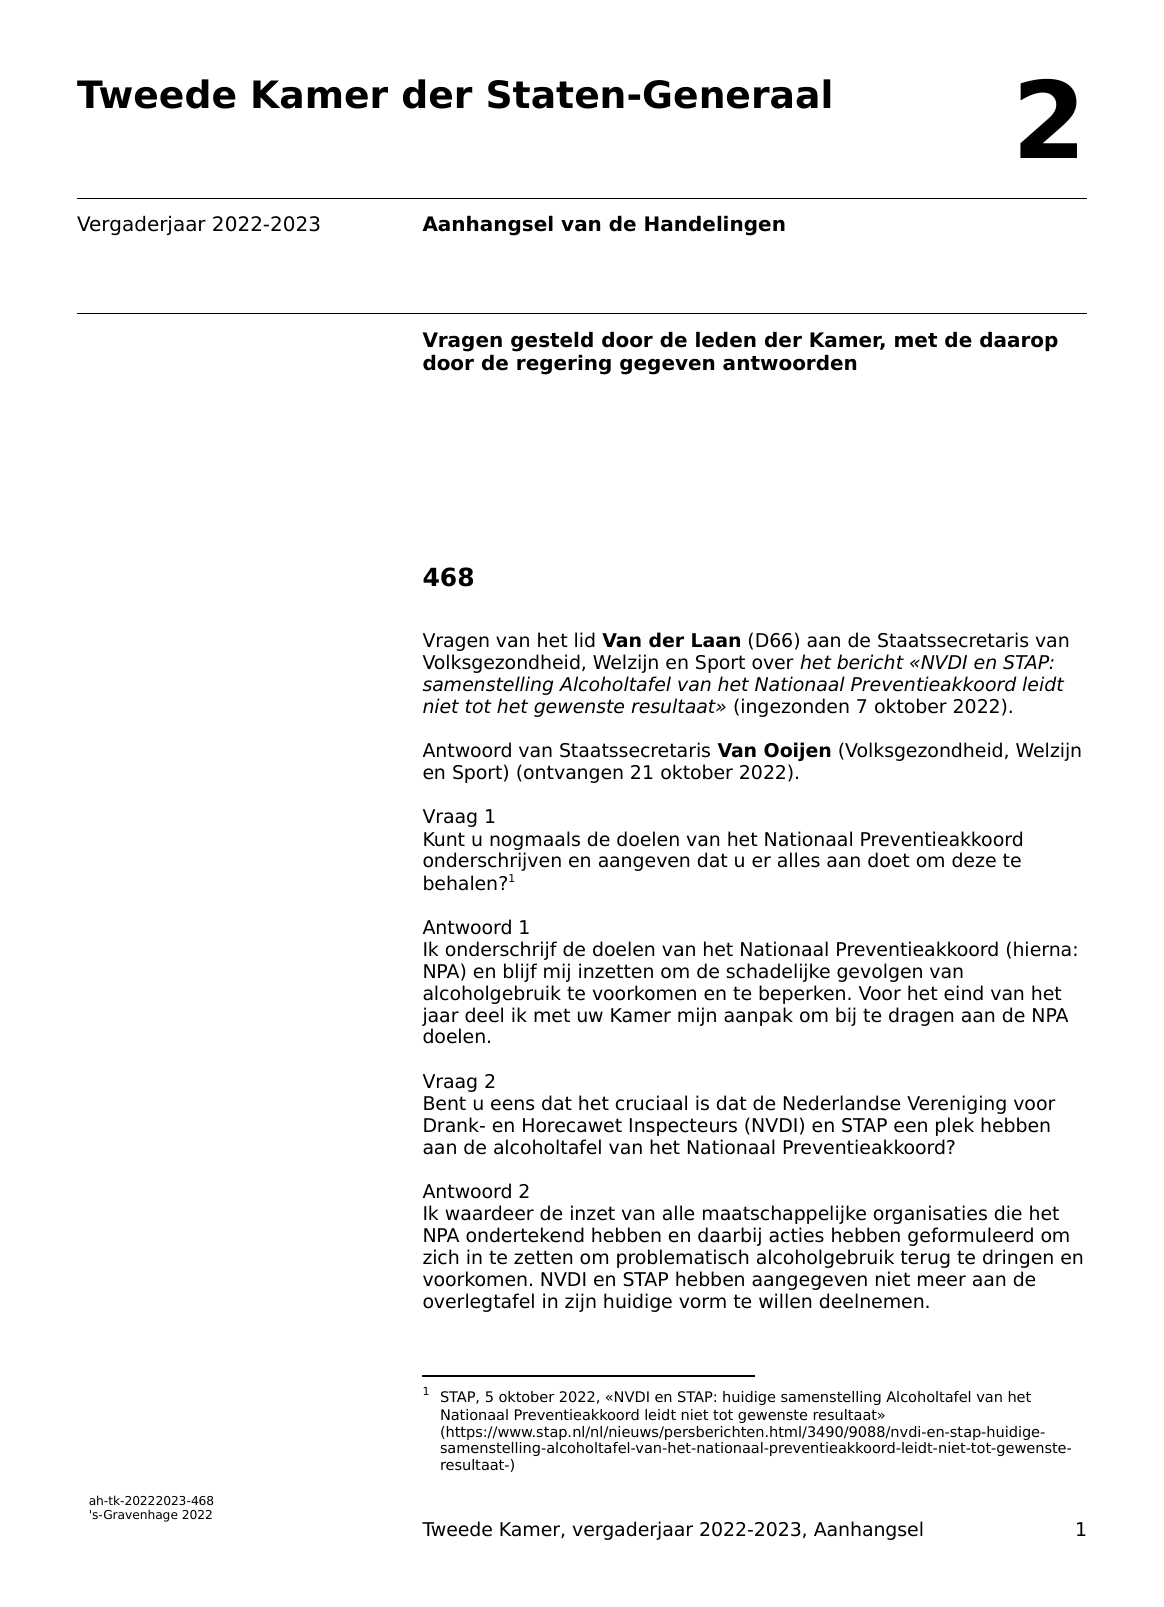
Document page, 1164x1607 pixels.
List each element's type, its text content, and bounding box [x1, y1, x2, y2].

text Vragen van het lid Van der Laan (D66) aan de Staatssecretaris van Volksgezondheid, Welzijn en Sport over het bericht «NVDI en STAP: samenstelling Alcoholtafel van het Nationaal Preventieakkoord leidt niet tot het gewenste resultaat» (ingezonden 7 oktober 2022). [422, 630, 1087, 718]
text 468 [422, 563, 1087, 592]
text Vraag 1 [422, 806, 1087, 828]
table_header 2 [886, 59, 1087, 198]
text Antwoord 2 [422, 1181, 1087, 1203]
table_cell Vergaderjaar 2022-2023 [77, 199, 422, 313]
text ah-tk-20222023-468 [88, 1494, 323, 1508]
text Ik waardeer de inzet van alle maatschappelijke organisaties die het NPA ondertekend hebben en daarbij acties hebben geformuleerd om zich in te zetten om problematisch alcoholgebruik terug te dringen en voorkomen. NVDI en STAP hebben aangegeven niet meer aan de overlegtafel in zijn huidige vorm te willen deelnemen. [422, 1203, 1087, 1313]
text STAP, 5 oktober 2022, «NVDI en STAP: huidige samenstelling Alcoholtafel van het Nationaal Preventieakkoord leidt niet tot gewenste resultaat» (https://www.stap.nl/nl/nieuws/persberichten.html/3490/9088/nvdi-en-stap-huidige-samenstelling-alcoholtafel-van-het-nationaal-preventieakkoord-leidt-niet-tot-gewenste-resultaat-) [422, 1385, 1087, 1474]
table_cell Aanhangsel van de Handelingen [422, 199, 1087, 313]
table_header Tweede Kamer der Staten-Generaal [77, 59, 886, 198]
text Antwoord van Staatssecretaris Van Ooijen (Volksgezondheid, Welzijn en Sport) (ontvangen 21 oktober 2022). [422, 740, 1087, 784]
table_cell Vragen gesteld door de leden der Kamer, met de daarop door de regering gegeven antwoorden [422, 314, 1087, 375]
text Kunt u nogmaals de doelen van het Nationaal Preventieakkoord onderschrijven en aangeven dat u er alles aan doet om deze te behalen? [422, 828, 1087, 894]
text Antwoord 1 [422, 917, 1087, 938]
text Ik onderschrijf de doelen van het Nationaal Preventieakkoord (hierna: NPA) en blijf mij inzetten om de schadelijke gevolgen van alcoholgebruik te voorkomen en te beperken. Voor het eind van het jaar deel ik met uw Kamer mijn aanpak om bij te dragen aan de NPA doelen. [422, 938, 1087, 1048]
text Vraag 2 [422, 1071, 1087, 1093]
text 's-Gravenhage 2022 [88, 1508, 323, 1522]
table_cell [77, 314, 422, 375]
text Bent u eens dat het cruciaal is dat de Nederlandse Vereniging voor Drank- en Horecawet Inspecteurs (NVDI) en STAP een plek hebben aan de alcoholtafel van het Nationaal Preventieakkoord? [422, 1093, 1087, 1158]
